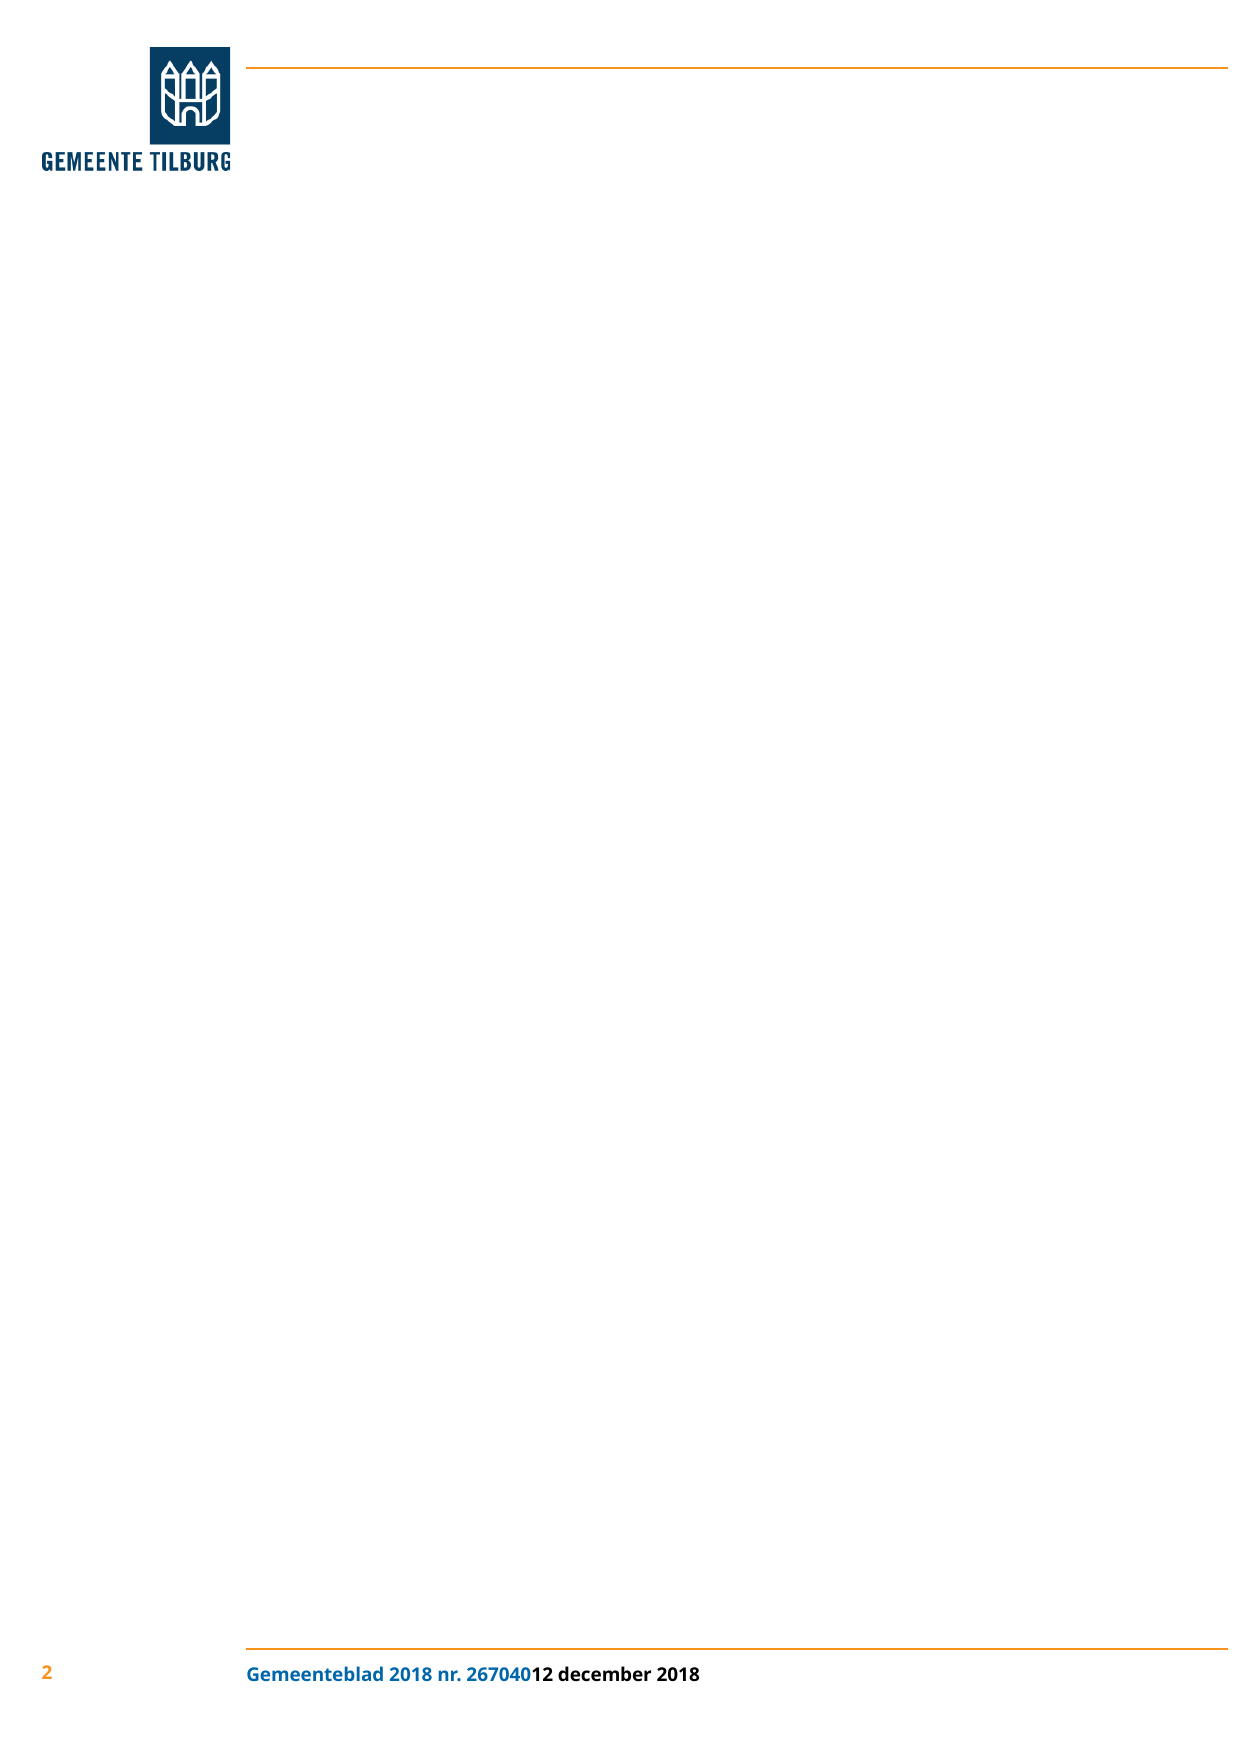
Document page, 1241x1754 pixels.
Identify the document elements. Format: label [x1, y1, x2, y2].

picture [41, 47, 231, 172]
